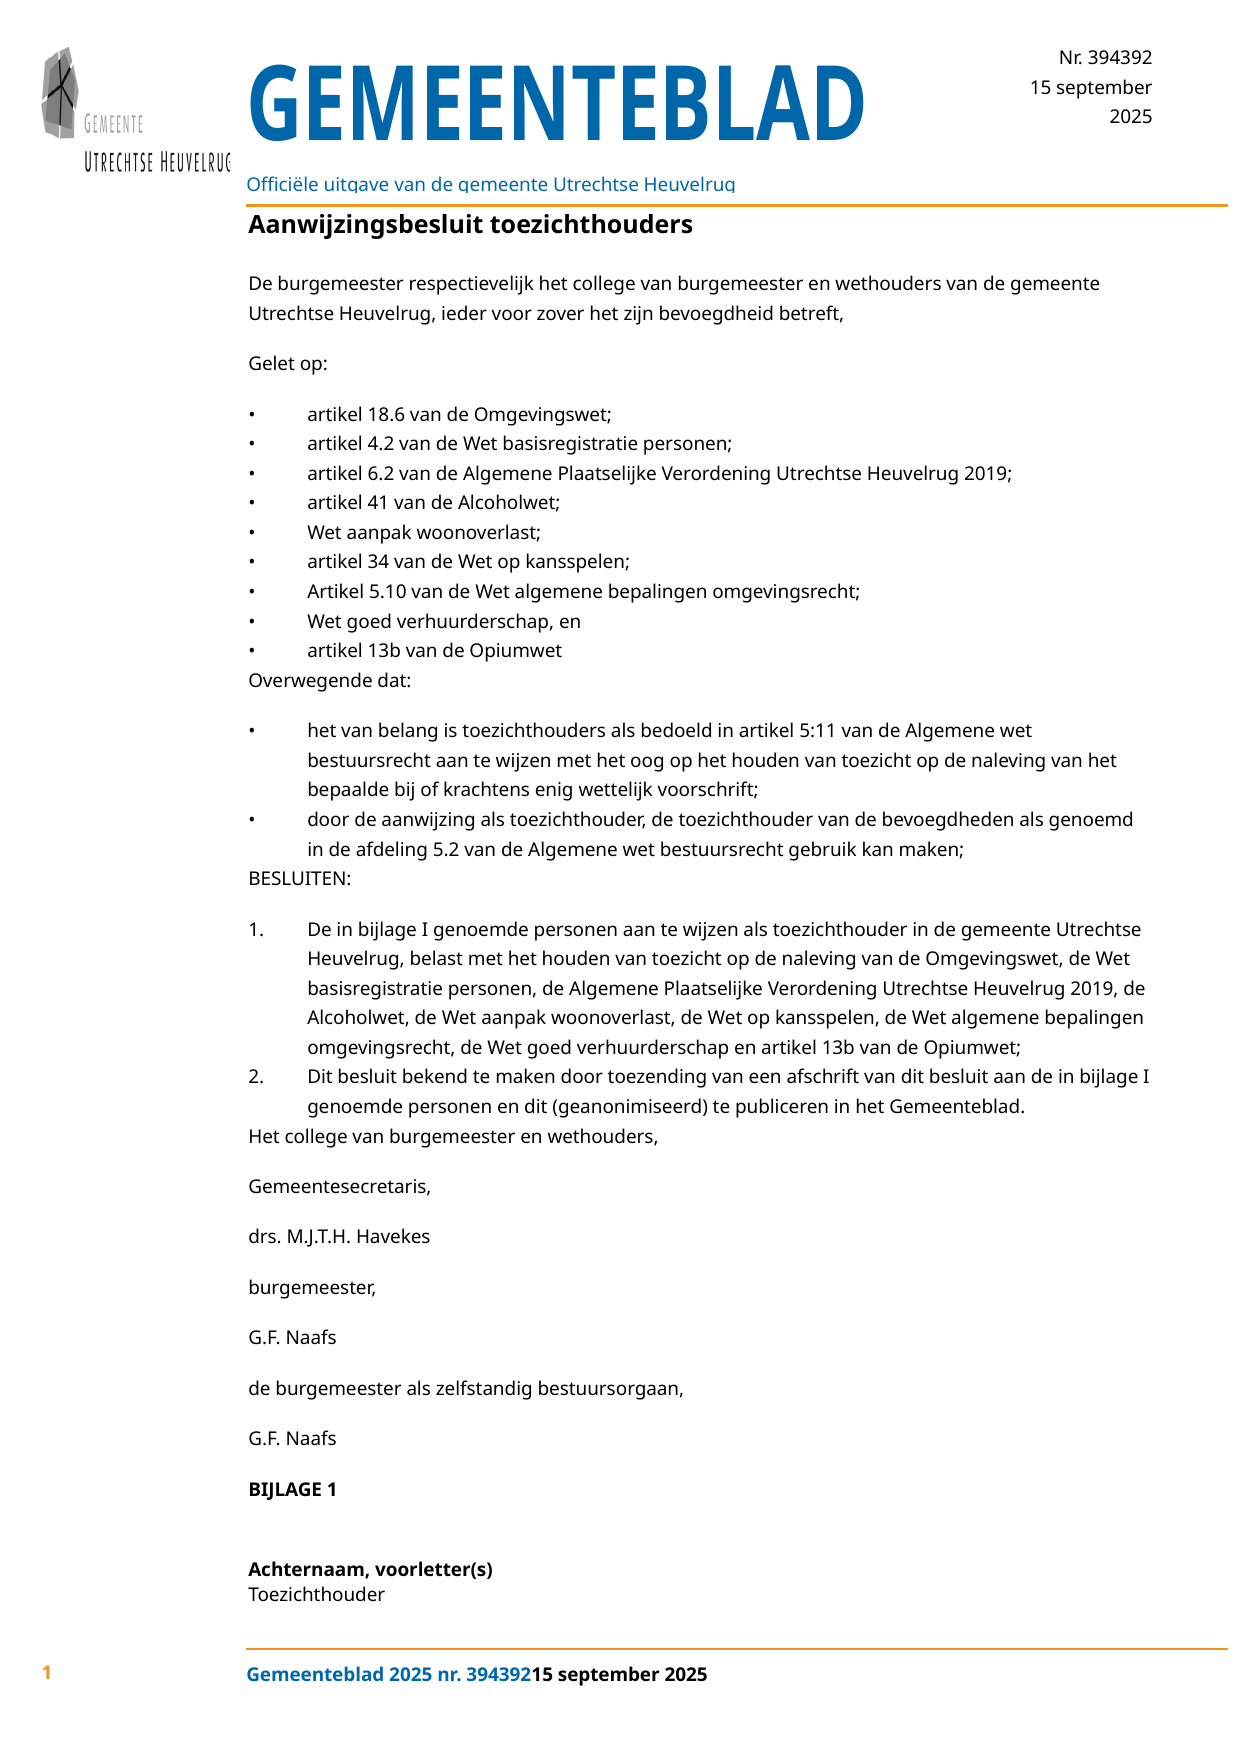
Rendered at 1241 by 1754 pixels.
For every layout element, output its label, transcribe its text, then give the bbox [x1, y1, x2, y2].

list artikel 18.6 van de Omgevingswet; [248, 401, 1152, 426]
text G.F. Naafs [248, 1324, 1152, 1350]
text De burgemeester respectievelijk het college van burgemeester en wethouders van de gemeente Utrechtse Heuvelrug, ieder voor zover het zijn bevoegdheid betreft, [248, 270, 1152, 326]
list Artikel 5.10 van de Wet algemene bepalingen omgevingsrecht; [248, 578, 1152, 604]
list artikel 41 van de Alcoholwet; [248, 489, 1152, 515]
text Aanwijzingsbesluit toezichthouders [248, 207, 1152, 241]
list Dit besluit bekend te maken door toezending van een afschrift van dit besluit aan de in bijlage I genoemde personen en dit (geanonimiseerd) te publiceren in het Gemeenteblad. [248, 1064, 1152, 1119]
picture [41, 47, 231, 172]
text burgemeester, [248, 1274, 1152, 1300]
text BESLUITEN: [248, 865, 1152, 891]
list Wet goed verhuurderschap, en [248, 608, 1152, 633]
text Gemeentesecretaris, [248, 1173, 1152, 1199]
list Wet aanpak woonoverlast; [248, 519, 1152, 545]
table_header Achternaam, voorletter(s) [248, 1556, 1152, 1582]
list De in bijlage I genoemde personen aan te wijzen als toezichthouder in de gemeente Utrechtse Heuvelrug, belast met het houden van toezicht op de naleving van de Omgevingswet, de Wet basisregistratie personen, de Algemene Plaatselijke Verordening Utrechtse Heuvelrug 2019, de Alcoholwet, de Wet aanpak woonoverlast, de Wet op kansspelen, de Wet algemene bepalingen omgevingsrecht, de Wet goed verhuurderschap en artikel 13b van de Opiumwet; [248, 916, 1152, 1060]
list artikel 6.2 van de Algemene Plaatselijke Verordening Utrechtse Heuvelrug 2019; [248, 460, 1152, 486]
list artikel 34 van de Wet op kansspelen; [248, 549, 1152, 574]
text drs. M.J.T.H. Havekes [248, 1224, 1152, 1249]
text BIJLAGE 1 [248, 1476, 1152, 1501]
text Het college van burgemeester en wethouders, [248, 1123, 1152, 1148]
list het van belang is toezichthouders als bedoeld in artikel 5:11 van de Algemene wet bestuursrecht aan te wijzen met het oog op het houden van toezicht op de naleving van het bepaalde bij of krachtens enig wettelijk voorschrift; [248, 717, 1152, 802]
text Overwegende dat: [248, 667, 1152, 693]
list artikel 13b van de Opiumwet [248, 637, 1152, 663]
text G.F. Naafs [248, 1425, 1152, 1451]
list door de aanwijzing als toezichthouder, de toezichthouder van de bevoegdheden als genoemd in de afdeling 5.2 van de Algemene wet bestuursrecht gebruik kan maken; [248, 806, 1152, 861]
table_cell Toezichthouder [248, 1582, 1152, 1607]
text Gelet op: [248, 350, 1152, 376]
text de burgemeester als zelfstandig bestuursorgaan, [248, 1375, 1152, 1401]
list artikel 4.2 van de Wet basisregistratie personen; [248, 430, 1152, 456]
